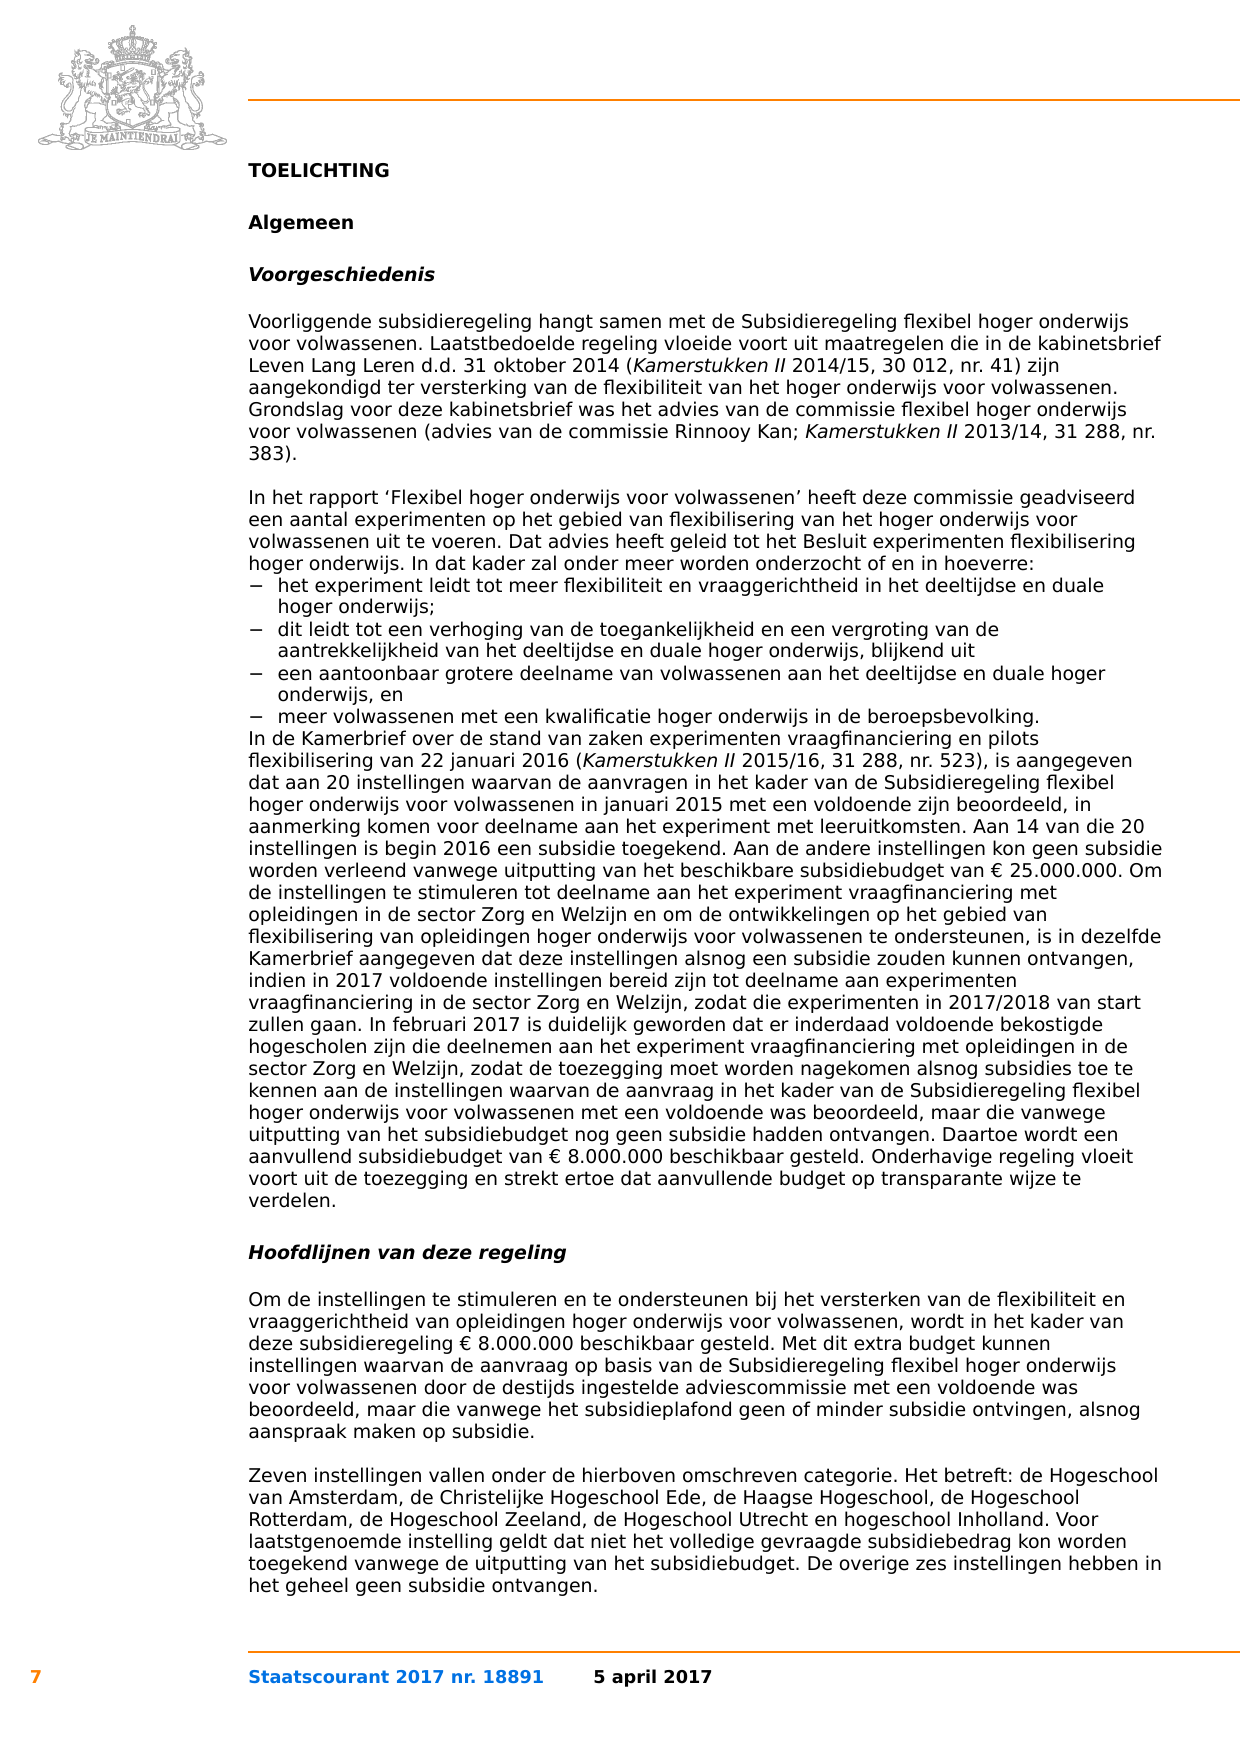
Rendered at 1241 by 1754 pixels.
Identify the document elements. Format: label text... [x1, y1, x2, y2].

subtitle Voorgeschiedenis [248, 264, 1163, 286]
text Voorliggende subsidieregeling hangt samen met de Subsidieregeling flexibel hoger onderwijs voor volwassenen. Laatstbedoelde regeling vloeide voort uit maatregelen die in de kabinetsbrief Leven Lang Leren d.d. 31 oktober 2014 (Kamerstukken II 2014/15, 30 012, nr. 41) zijn aangekondigd ter versterking van de flexibiliteit van het hoger onderwijs voor volwassenen. Grondslag voor deze kabinetsbrief was het advies van de commissie flexibel hoger onderwijs voor volwassenen (advies van de commissie Rinnooy Kan; Kamerstukken II 2013/14, 31 288, nr. 383). [248, 311, 1163, 465]
subtitle Algemeen [248, 212, 1163, 234]
text In het rapport ‘Flexibel hoger onderwijs voor volwassenen’ heeft deze commissie geadviseerd een aantal experimenten op het gebied van flexibilisering van het hoger onderwijs voor volwassenen uit te voeren. Dat advies heeft geleid tot het Besluit experimenten flexibilisering hoger onderwijs. In dat kader zal onder meer worden onderzocht of en in hoeverre: [248, 487, 1163, 574]
subtitle Hoofdlijnen van deze regeling [248, 1242, 1163, 1264]
text − het experiment leidt tot meer flexibiliteit en vraaggerichtheid in het deeltijdse en duale hoger onderwijs; [248, 574, 1163, 618]
subtitle TOELICHTING [248, 160, 1163, 182]
text − meer volwassenen met een kwalificatie hoger onderwijs in de beroepsbevolking. [248, 706, 1163, 728]
text − een aantoonbaar grotere deelname van volwassenen aan het deeltijdse en duale hoger onderwijs, en [248, 662, 1163, 706]
picture [38, 25, 227, 150]
text Zeven instellingen vallen onder de hierboven omschreven categorie. Het betreft: de Hogeschool van Amsterdam, de Christelijke Hogeschool Ede, de Haagse Hogeschool, de Hogeschool Rotterdam, de Hogeschool Zeeland, de Hogeschool Utrecht en hogeschool Inholland. Voor laatstgenoemde instelling geldt dat niet het volledige gevraagde subsidiebedrag kon worden toegekend vanwege de uitputting van het subsidiebudget. De overige zes instellingen hebben in het geheel geen subsidie ontvangen. [248, 1464, 1163, 1596]
text Om de instellingen te stimuleren en te ondersteunen bij het versterken van de flexibiliteit en vraaggerichtheid van opleidingen hoger onderwijs voor volwassenen, wordt in het kader van deze subsidieregeling € 8.000.000 beschikbaar gesteld. Met dit extra budget kunnen instellingen waarvan de aanvraag op basis van de Subsidieregeling flexibel hoger onderwijs voor volwassenen door de destijds ingestelde adviescommissie met een voldoende was beoordeeld, maar die vanwege het subsidieplafond geen of minder subsidie ontvingen, alsnog aanspraak maken op subsidie. [248, 1289, 1163, 1443]
text In de Kamerbrief over de stand van zaken experimenten vraagfinanciering en pilots flexibilisering van 22 januari 2016 (Kamerstukken II 2015/16, 31 288, nr. 523), is aangegeven dat aan 20 instellingen waarvan de aanvragen in het kader van de Subsidieregeling flexibel hoger onderwijs voor volwassenen in januari 2015 met een voldoende zijn beoordeeld, in aanmerking komen voor deelname aan het experiment met leeruitkomsten. Aan 14 van die 20 instellingen is begin 2016 een subsidie toegekend. Aan de andere instellingen kon geen subsidie worden verleend vanwege uitputting van het beschikbare subsidiebudget van € 25.000.000. Om de instellingen te stimuleren tot deelname aan het experiment vraagfinanciering met opleidingen in de sector Zorg en Welzijn en om de ontwikkelingen op het gebied van flexibilisering van opleidingen hoger onderwijs voor volwassenen te ondersteunen, is in dezelfde Kamerbrief aangegeven dat deze instellingen alsnog een subsidie zouden kunnen ontvangen, indien in 2017 voldoende instellingen bereid zijn tot deelname aan experimenten vraagfinanciering in de sector Zorg en Welzijn, zodat die experimenten in 2017/2018 van start zullen gaan. In februari 2017 is duidelijk geworden dat er inderdaad voldoende bekostigde hogescholen zijn die deelnemen aan het experiment vraagfinanciering met opleidingen in de sector Zorg en Welzijn, zodat de toezegging moet worden nagekomen alsnog subsidies toe te kennen aan de instellingen waarvan de aanvraag in het kader van de Subsidieregeling flexibel hoger onderwijs voor volwassenen met een voldoende was beoordeeld, maar die vanwege uitputting van het subsidiebudget nog geen subsidie hadden ontvangen. Daartoe wordt een aanvullend subsidiebudget van € 8.000.000 beschikbaar gesteld. Onderhavige regeling vloeit voort uit de toezegging en strekt ertoe dat aanvullende budget op transparante wijze te verdelen. [248, 728, 1163, 1212]
text − dit leidt tot een verhoging van de toegankelijkheid en een vergroting van de aantrekkelijkheid van het deeltijdse en duale hoger onderwijs, blijkend uit [248, 618, 1163, 662]
